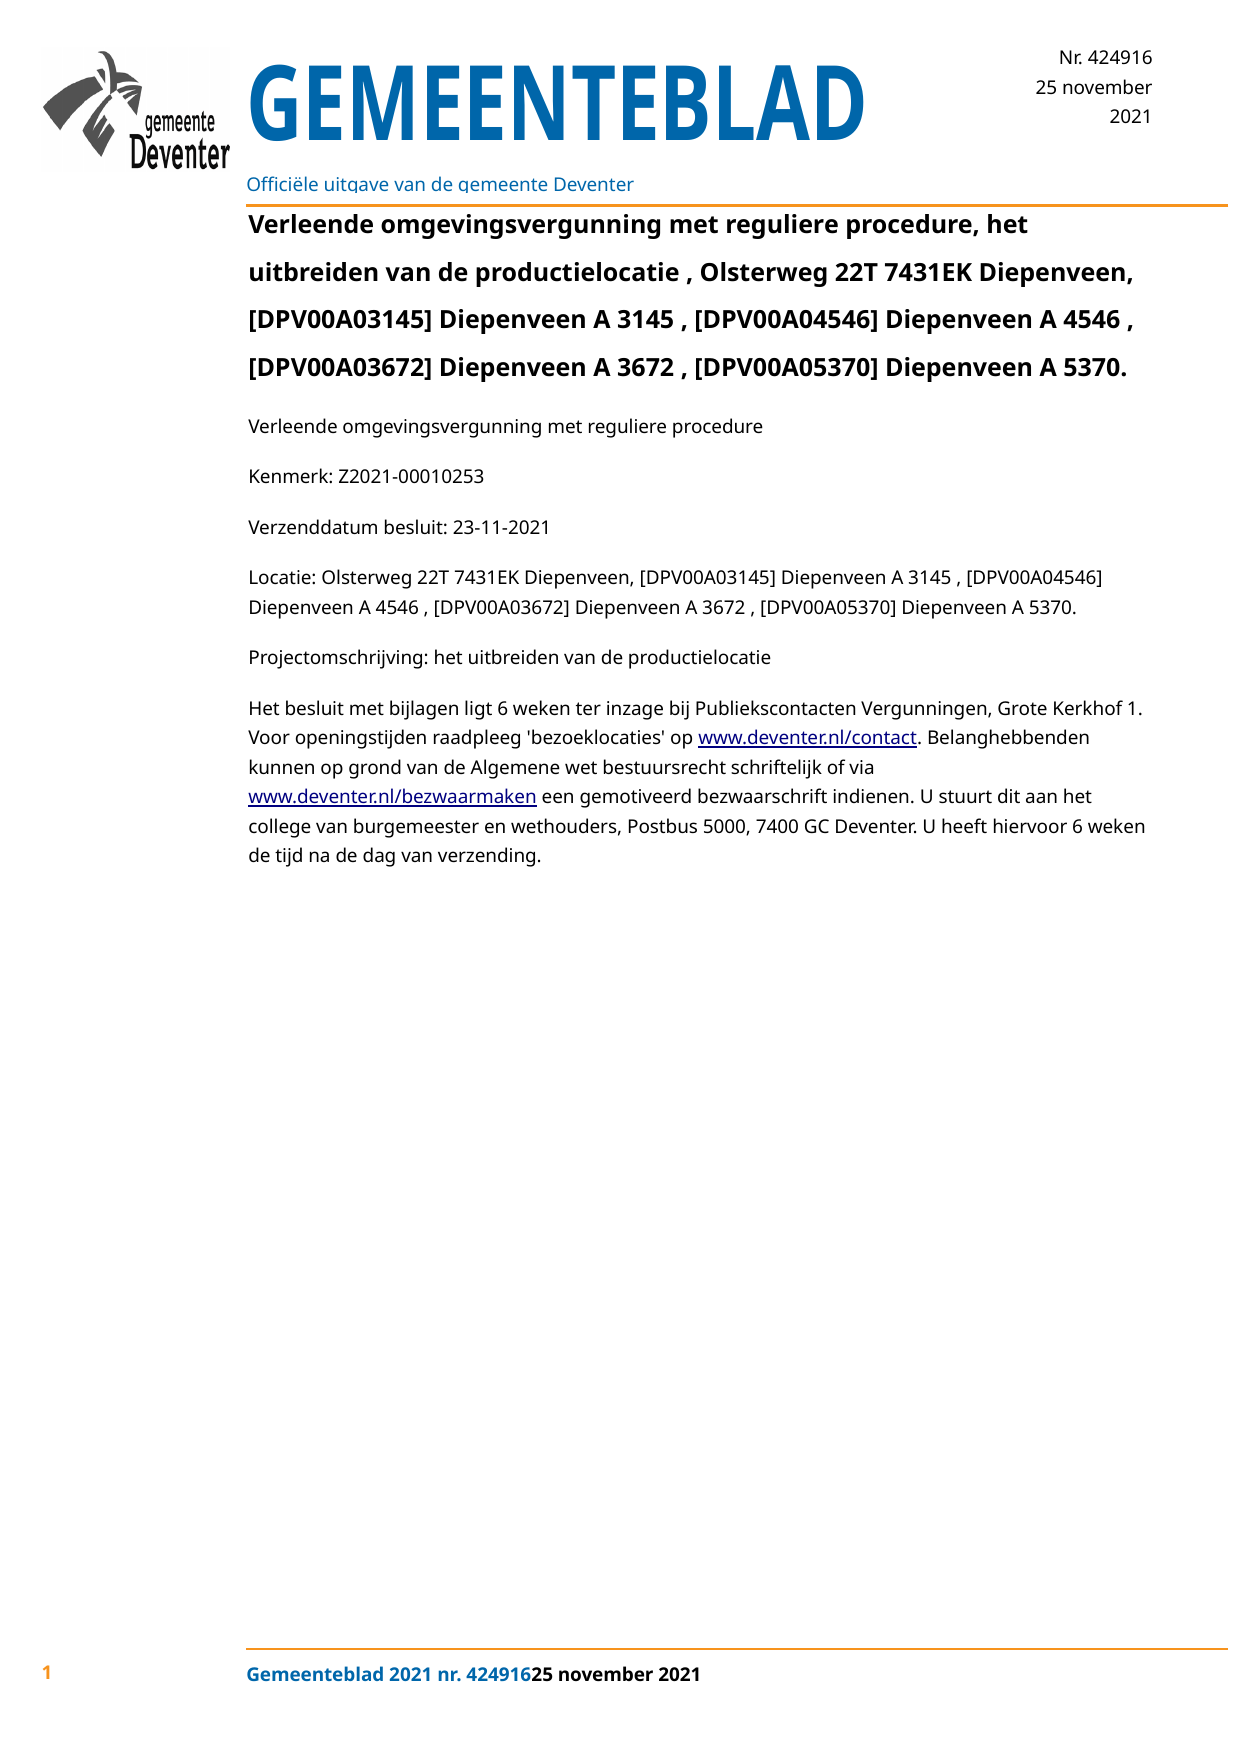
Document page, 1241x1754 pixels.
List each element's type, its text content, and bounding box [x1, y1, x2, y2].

text Projectomschrijving: het uitbreiden van de productielocatie [248, 644, 1152, 670]
text Kenmerk: Z2021-00010253 [248, 463, 1152, 489]
picture [41, 47, 231, 172]
text Verleende omgevingsvergunning met reguliere procedure, het uitbreiden van de productielocatie , Olsterweg 22T 7431EK Diepenveen, [DPV00A03145] Diepenveen A 3145 , [DPV00A04546] Diepenveen A 4546 , [DPV00A03672] Diepenveen A 3672 , [DPV00A05370] Diepenveen A 5370. [248, 207, 1152, 384]
text Het besluit met bijlagen ligt 6 weken ter inzage bij Publiekscontacten Vergunningen, Grote Kerkhof 1. Voor openingstijden raadpleeg 'bezoeklocaties' op www.deventer.nl/contact. Belanghebbenden kunnen op grond van de Algemene wet bestuursrecht schriftelijk of via www.deventer.nl/bezwaarmaken een gemotiveerd bezwaarschrift indienen. U stuurt dit aan het college van burgemeester en wethouders, Postbus 5000, 7400 GC Deventer. U heeft hiervoor 6 weken de tijd na de dag van verzending. [248, 695, 1152, 868]
text Locatie: Olsterweg 22T 7431EK Diepenveen, [DPV00A03145] Diepenveen A 3145 , [DPV00A04546] Diepenveen A 4546 , [DPV00A03672] Diepenveen A 3672 , [DPV00A05370] Diepenveen A 5370. [248, 564, 1152, 620]
text Verzenddatum besluit: 23-11-2021 [248, 514, 1152, 540]
text Verleende omgevingsvergunning met reguliere procedure [248, 413, 1152, 439]
